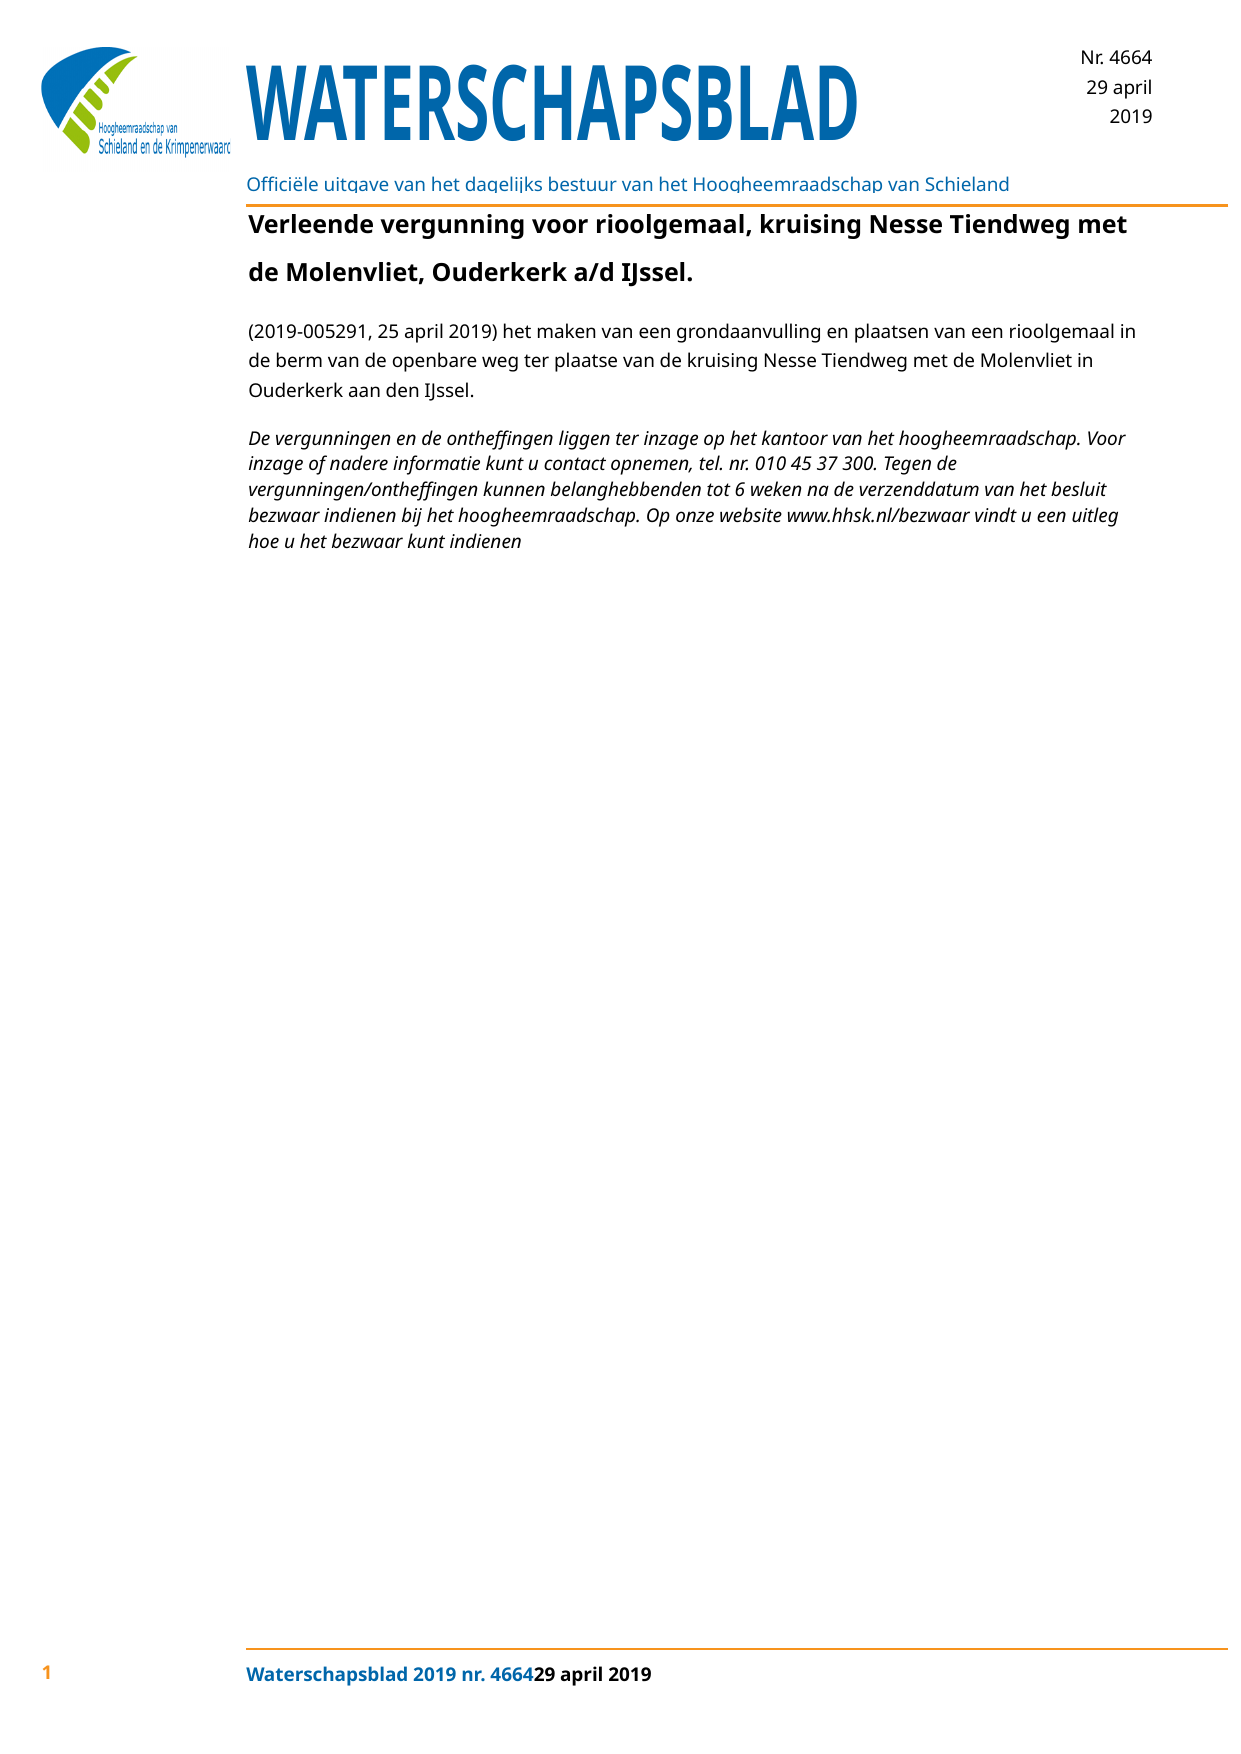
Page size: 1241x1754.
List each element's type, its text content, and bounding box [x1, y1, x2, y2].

text (2019-005291, 25 april 2019) het maken van een grondaanvulling en plaatsen van een rioolgemaal in de berm van de openbare weg ter plaatse van de kruising Nesse Tiendweg met de Molenvliet in Ouderkerk aan den IJssel. [248, 318, 1152, 403]
picture [41, 47, 231, 172]
text De vergunningen en de ontheffingen liggen ter inzage op het kantoor van het hoogheemraadschap. Voor inzage of nadere informatie kunt u contact opnemen, tel. nr. 010 45 37 300. Tegen de vergunningen/ontheffingen kunnen belanghebbenden tot 6 weken na de verzenddatum van het besluit bezwaar indienen bij het hoogheemraadschap. Op onze website www.hhsk.nl/bezwaar vindt u een uitleg hoe u het bezwaar kunt indienen [248, 425, 1152, 553]
text Verleende vergunning voor rioolgemaal, kruising Nesse Tiendweg met de Molenvliet, Ouderkerk a/d IJssel. [248, 207, 1152, 288]
